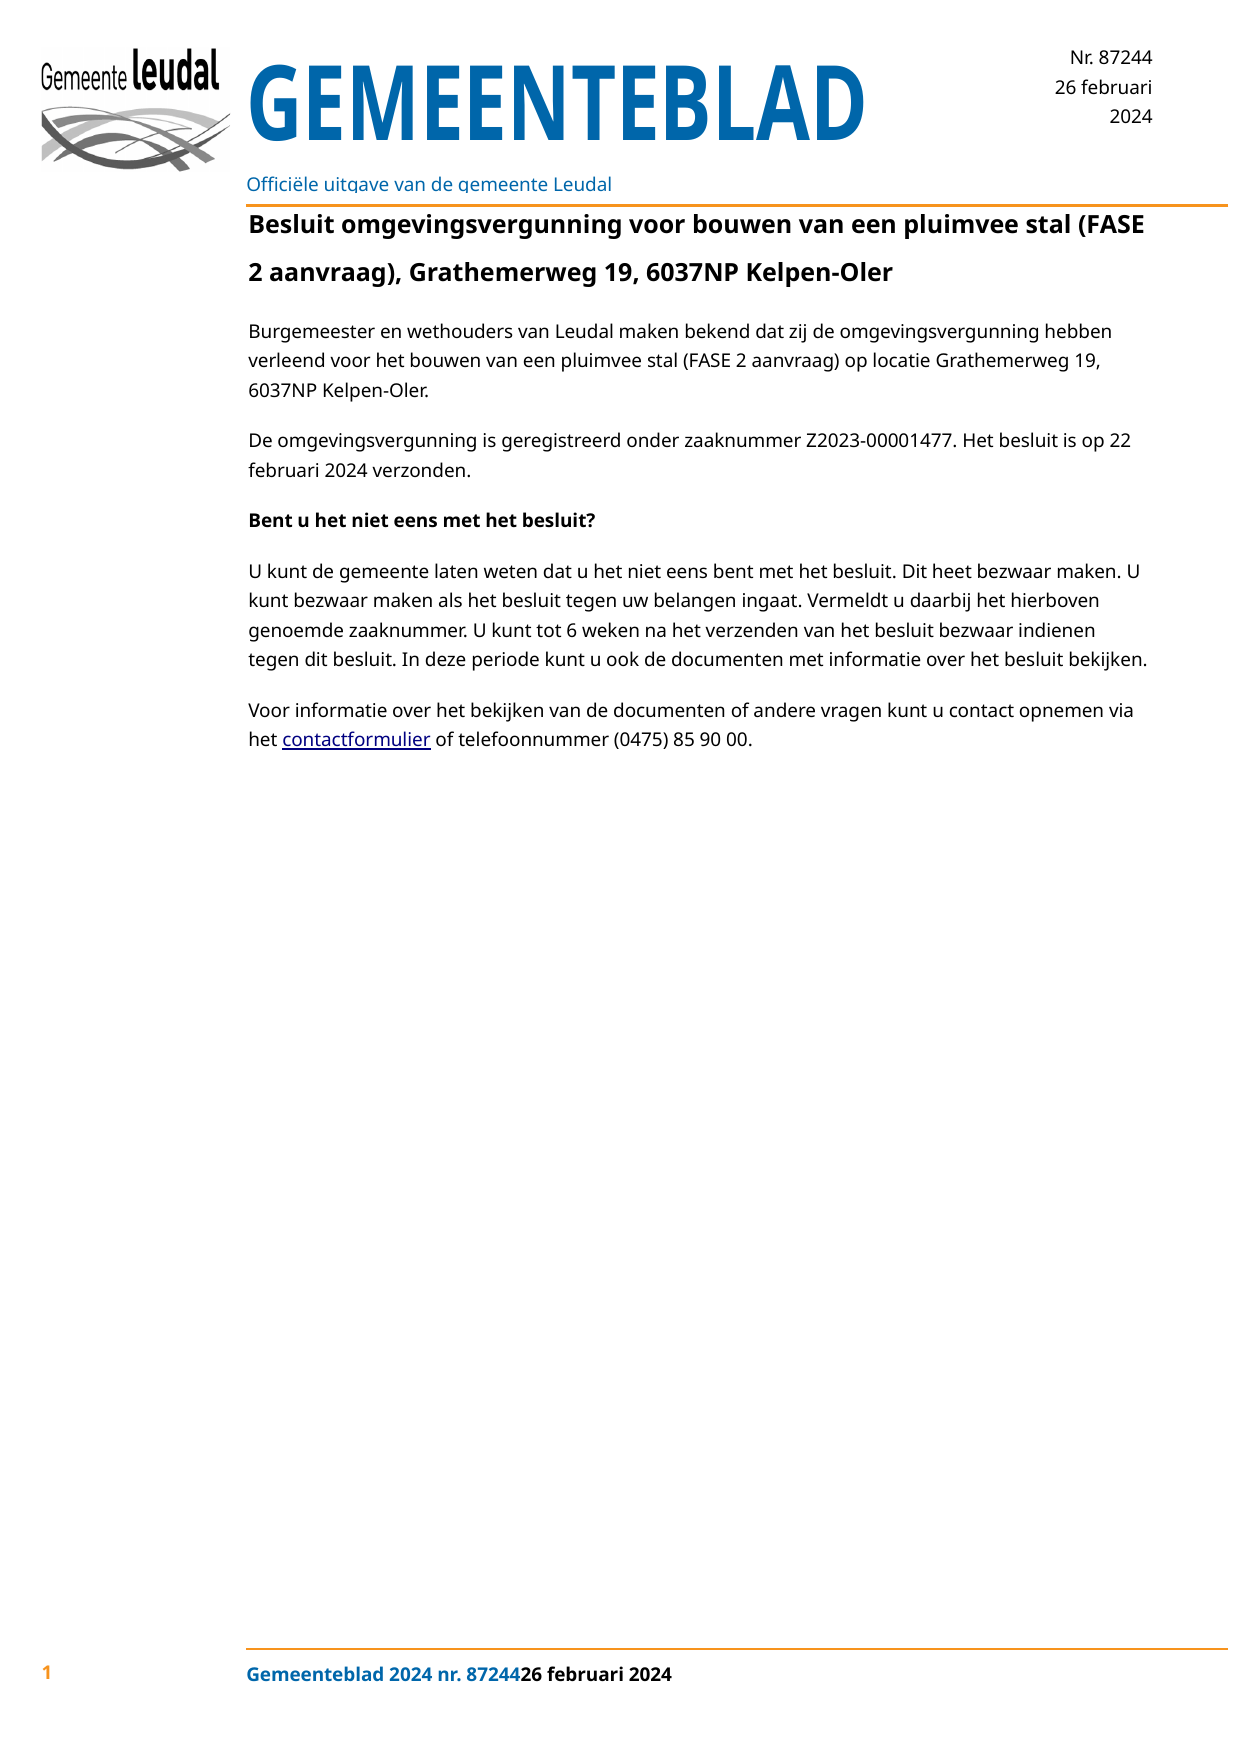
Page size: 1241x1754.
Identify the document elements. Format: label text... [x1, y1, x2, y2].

picture [41, 47, 231, 172]
text Bent u het niet eens met het besluit? [248, 507, 1152, 533]
text De omgevingsvergunning is geregistreerd onder zaaknummer Z2023-00001477. Het besluit is op 22 februari 2024 verzonden. [248, 427, 1152, 483]
text Burgemeester en wethouders van Leudal maken bekend dat zij de omgevingsvergunning hebben verleend voor het bouwen van een pluimvee stal (FASE 2 aanvraag) op locatie Grathemerweg 19, 6037NP Kelpen-Oler. [248, 318, 1152, 403]
text Besluit omgevingsvergunning voor bouwen van een pluimvee stal (FASE 2 aanvraag), Grathemerweg 19, 6037NP Kelpen-Oler [248, 207, 1152, 288]
text Voor informatie over het bekijken van de documenten of andere vragen kunt u contact opnemen via het contactformulier of telefoonnummer (0475) 85 90 00. [248, 697, 1152, 752]
text U kunt de gemeente laten weten dat u het niet eens bent met het besluit. Dit heet bezwaar maken. U kunt bezwaar maken als het besluit tegen uw belangen ingaat. Vermeldt u daarbij het hierboven genoemde zaaknummer. U kunt tot 6 weken na het verzenden van het besluit bezwaar indienen tegen dit besluit. In deze periode kunt u ook de documenten met informatie over het besluit bekijken. [248, 558, 1152, 672]
